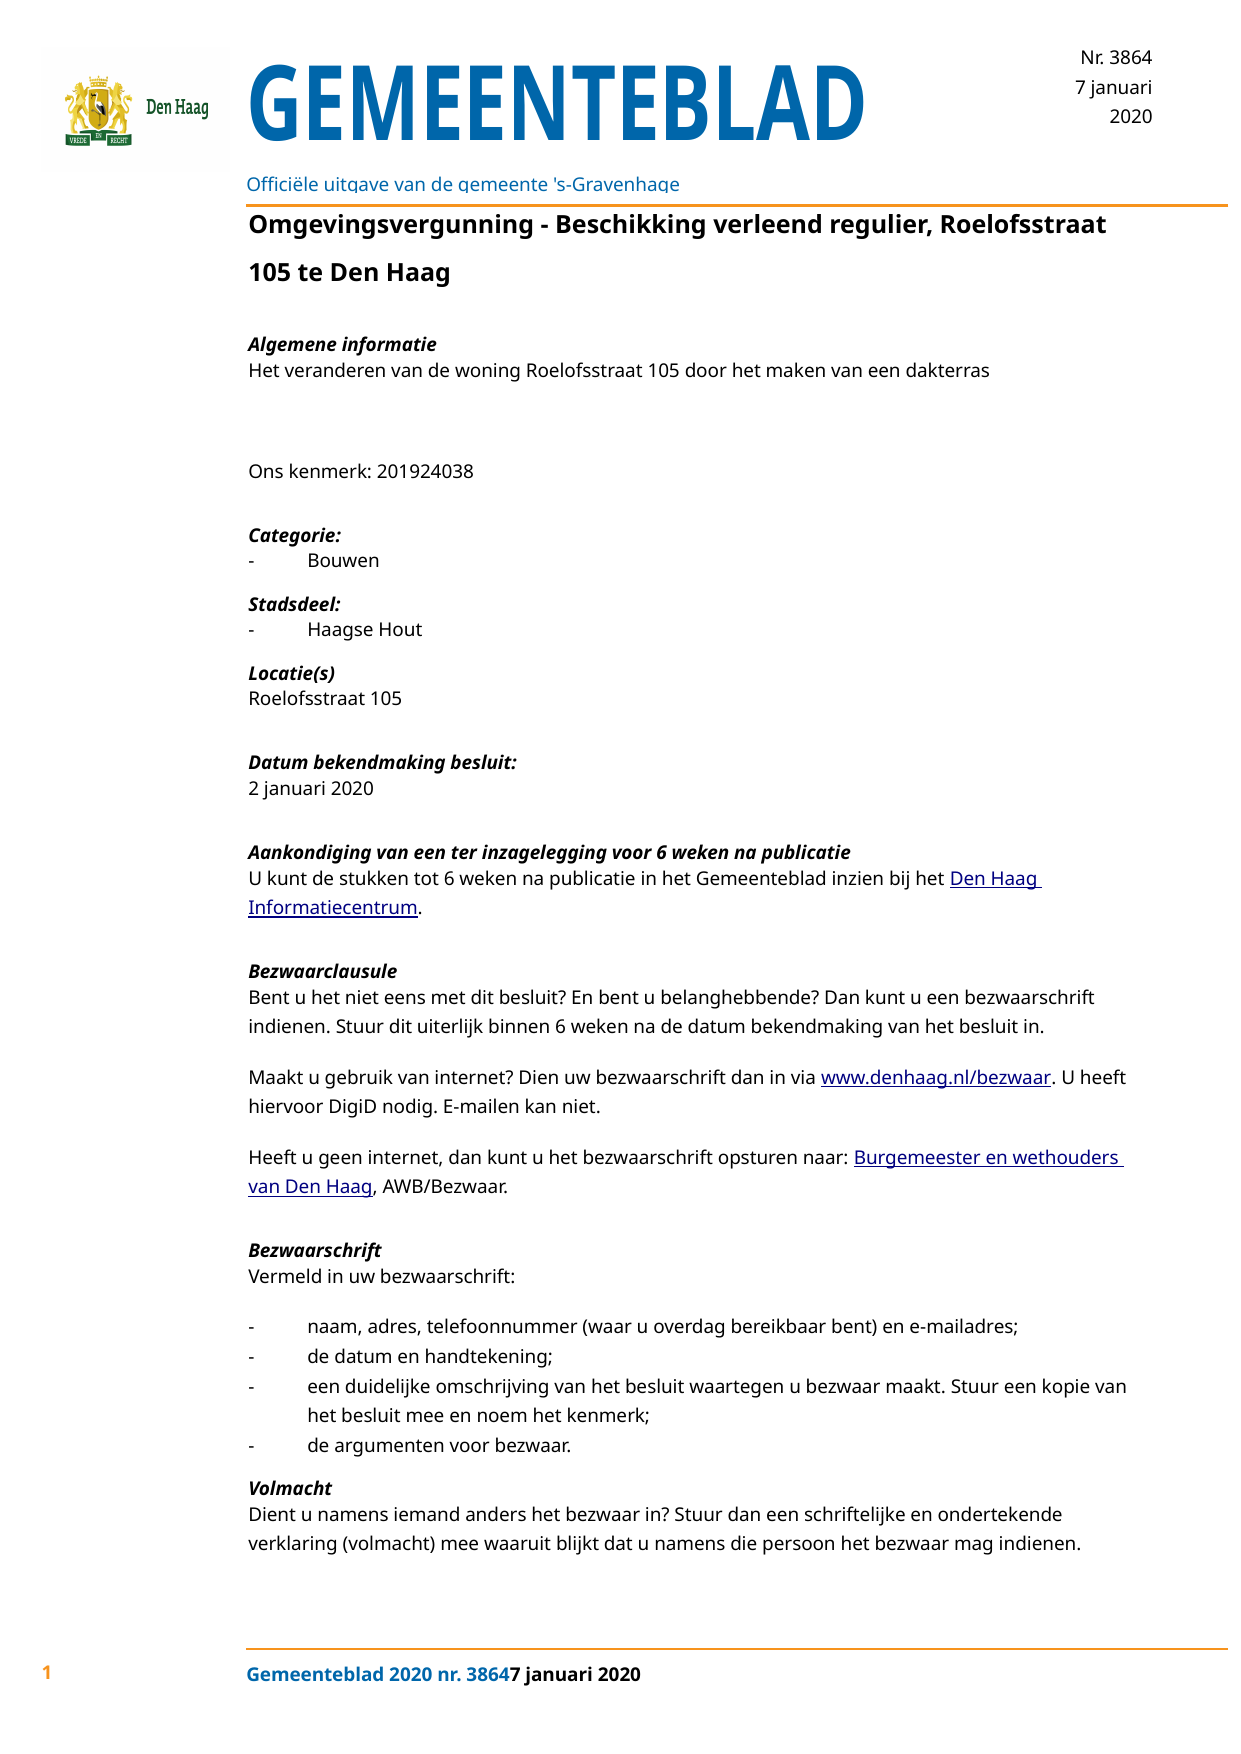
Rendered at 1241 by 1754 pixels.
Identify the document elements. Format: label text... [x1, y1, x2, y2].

text Heeft u geen internet, dan kunt u het bezwaarschrift opsturen naar: Burgemeester en wethouders van Den Haag, AWB/Bezwaar. [248, 1144, 1152, 1199]
text Het veranderen van de woning Roelofsstraat 105 door het maken van een dakterras [248, 357, 1152, 383]
text Algemene informatie [248, 331, 1152, 357]
list de argumenten voor bezwaar. [248, 1432, 1152, 1458]
text Bezwaarclausule [248, 958, 1152, 984]
list Bouwen [248, 548, 1152, 573]
text Volmacht [248, 1475, 1152, 1501]
list een duidelijke omschrijving van het besluit waartegen u bezwaar maakt. Stuur een kopie van het besluit mee en noem het kenmerk; [248, 1373, 1152, 1428]
list Haagse Hout [248, 617, 1152, 642]
text Aankondiging van een ter inzagelegging voor 6 weken na publicatie [248, 839, 1152, 865]
text Ons kenmerk: 201924038 [248, 458, 1152, 484]
text Categorie: [248, 522, 1152, 548]
text U kunt de stukken tot 6 weken na publicatie in het Gemeenteblad inzien bij het Den Haag Informatiecentrum. [248, 865, 1152, 920]
text Omgevingsvergunning - Beschikking verleend regulier, Roelofsstraat 105 te Den Haag [248, 207, 1152, 288]
picture [41, 47, 231, 172]
text Roelofsstraat 105 [248, 685, 1152, 711]
list de datum en handtekening; [248, 1343, 1152, 1369]
text Datum bekendmaking besluit: [248, 749, 1152, 775]
list naam, adres, telefoonnummer (waar u overdag bereikbaar bent) en e-mailadres; [248, 1314, 1152, 1339]
text 2 januari 2020 [248, 775, 1152, 801]
text Vermeld in uw bezwaarschrift: [248, 1263, 1152, 1289]
text Dient u namens iemand anders het bezwaar in? Stuur dan een schriftelijke en ondertekende verklaring (volmacht) mee waaruit blijkt dat u namens die persoon het bezwaar mag indienen. [248, 1501, 1152, 1556]
text Stadsdeel: [248, 591, 1152, 617]
text Bezwaarschrift [248, 1238, 1152, 1263]
text Bent u het niet eens met dit besluit? En bent u belanghebbende? Dan kunt u een bezwaarschrift indienen. Stuur dit uiterlijk binnen 6 weken na de datum bekendmaking van het besluit in. [248, 984, 1152, 1039]
text Maakt u gebruik van internet? Dien uw bezwaarschrift dan in via www.denhaag.nl/bezwaar. U heeft hiervoor DigiD nodig. E-mailen kan niet. [248, 1064, 1152, 1119]
text Locatie(s) [248, 660, 1152, 685]
